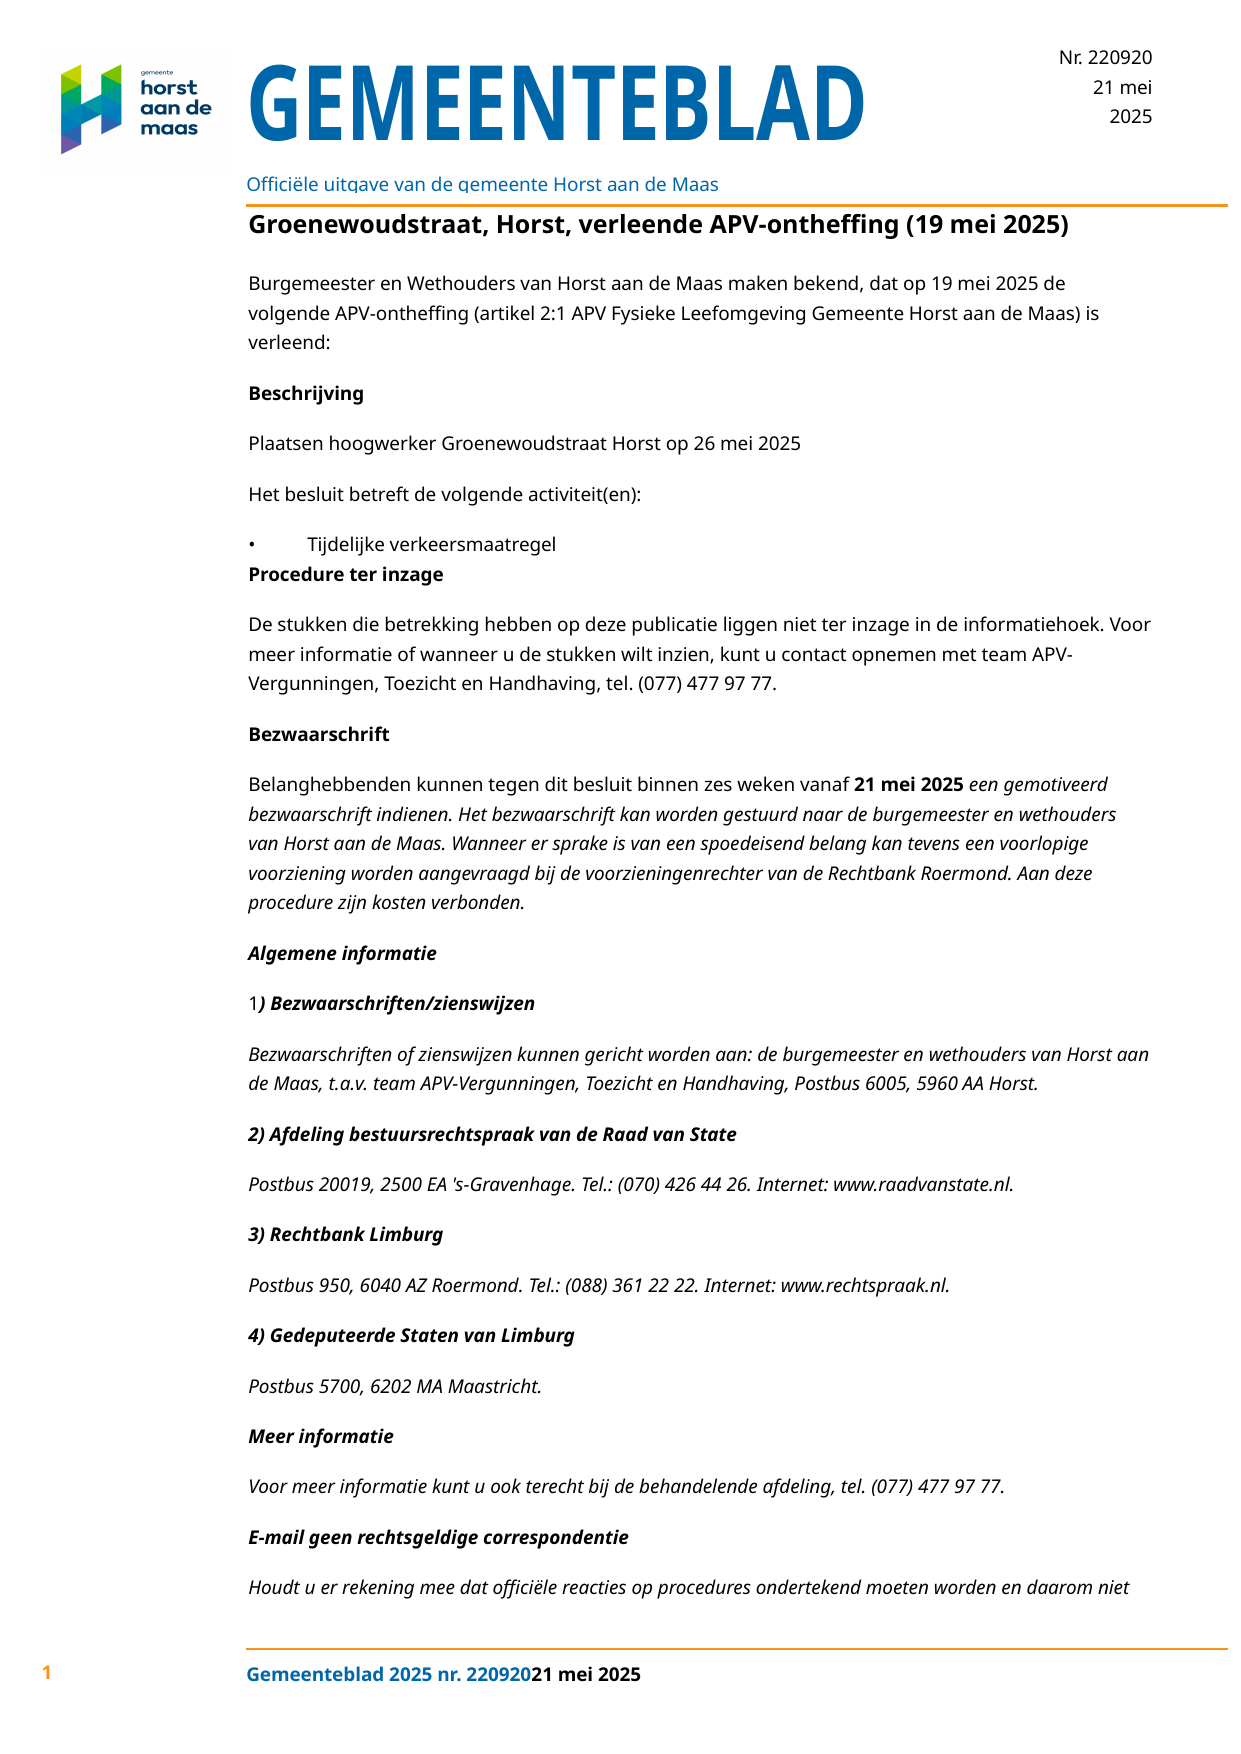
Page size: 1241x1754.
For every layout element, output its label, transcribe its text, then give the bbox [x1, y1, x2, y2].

picture [41, 47, 231, 172]
text Het besluit betreft de volgende activiteit(en): [248, 481, 1152, 506]
text Bezwaarschrift [248, 721, 1152, 746]
text 4) Gedeputeerde Staten van Limburg [248, 1322, 1152, 1348]
text Algemene informatie [248, 940, 1152, 966]
text Procedure ter inzage [248, 561, 1152, 586]
text Groenewoudstraat, Horst, verleende APV-ontheffing (19 mei 2025) [248, 207, 1152, 241]
text Bezwaarschriften of zienswijzen kunnen gericht worden aan: de burgemeester en wethouders van Horst aan de Maas, t.a.v. team APV-Vergunningen, Toezicht en Handhaving, Postbus 6005, 5960 AA Horst. [248, 1041, 1152, 1096]
text 3) Rechtbank Limburg [248, 1222, 1152, 1247]
text Plaatsen hoogwerker Groenewoudstraat Horst op 26 mei 2025 [248, 430, 1152, 456]
text 1) Bezwaarschriften/zienswijzen [248, 990, 1152, 1016]
text Beschrijving [248, 380, 1152, 406]
text De stukken die betrekking hebben op deze publicatie liggen niet ter inzage in de informatiehoek. Voor meer informatie of wanneer u de stukken wilt inzien, kunt u contact opnemen met team APV-Vergunningen, Toezicht en Handhaving, tel. (077) 477 97 77. [248, 611, 1152, 696]
list Tijdelijke verkeersmaatregel [248, 531, 1152, 557]
text E-mail geen rechtsgeldige correspondentie [248, 1524, 1152, 1550]
text 2) Afdeling bestuursrechtspraak van de Raad van State [248, 1121, 1152, 1146]
text Voor meer informatie kunt u ook terecht bij de behandelende afdeling, tel. (077) 477 97 77. [248, 1474, 1152, 1499]
text Belanghebbenden kunnen tegen dit besluit binnen zes weken vanaf 21 mei 2025 een gemotiveerd bezwaarschrift indienen. Het bezwaarschrift kan worden gestuurd naar de burgemeester en wethouders van Horst aan de Maas. Wanneer er sprake is van een spoedeisend belang kan tevens een voorlopige voorziening worden aangevraagd bij de voorzieningenrechter van de Rechtbank Roermond. Aan deze procedure zijn kosten verbonden. [248, 771, 1152, 915]
text Meer informatie [248, 1423, 1152, 1449]
text Postbus 5700, 6202 MA Maastricht. [248, 1373, 1152, 1398]
text Burgemeester en Wethouders van Horst aan de Maas maken bekend, dat op 19 mei 2025 de volgende APV-ontheffing (artikel 2:1 APV Fysieke Leefomgeving Gemeente Horst aan de Maas) is verleend: [248, 270, 1152, 355]
text Houdt u er rekening mee dat officiële reacties op procedures ondertekend moeten worden en daarom niet [248, 1574, 1152, 1600]
text Postbus 20019, 2500 EA 's-Gravenhage. Tel.: (070) 426 44 26. Internet: www.raadvanstate.nl. [248, 1171, 1152, 1197]
text Postbus 950, 6040 AZ Roermond. Tel.: (088) 361 22 22. Internet: www.rechtspraak.nl. [248, 1272, 1152, 1298]
